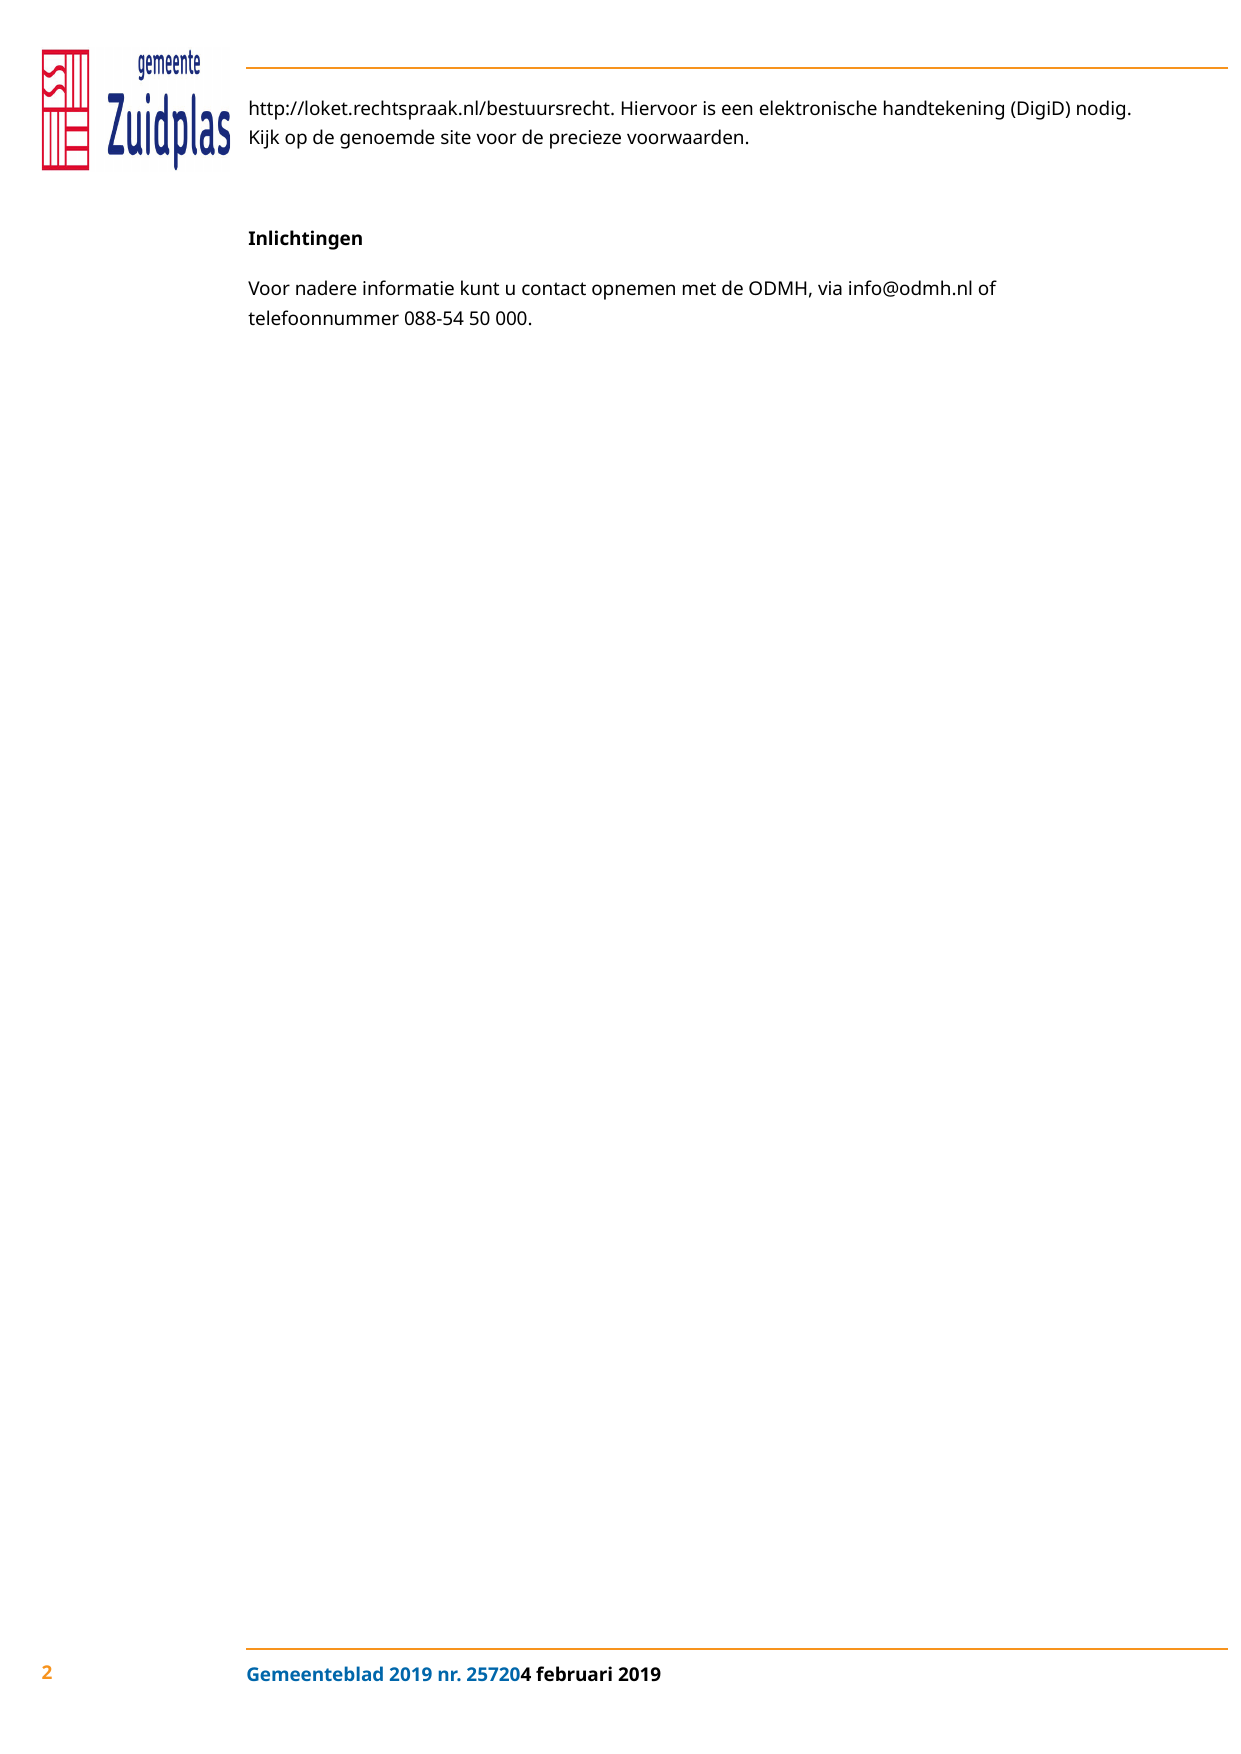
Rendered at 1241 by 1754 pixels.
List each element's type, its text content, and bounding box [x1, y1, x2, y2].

text Inlichtingen [248, 225, 1152, 251]
picture [41, 47, 231, 172]
text http://loket.rechtspraak.nl/bestuursrecht. Hiervoor is een elektronische handtekening (DigiD) nodig. Kijk op de genoemde site voor de precieze voorwaarden. [248, 95, 1152, 150]
text Voor nadere informatie kunt u contact opnemen met de ODMH, via info@odmh.nl of telefoonnummer 088-54 50 000. [248, 276, 1152, 331]
